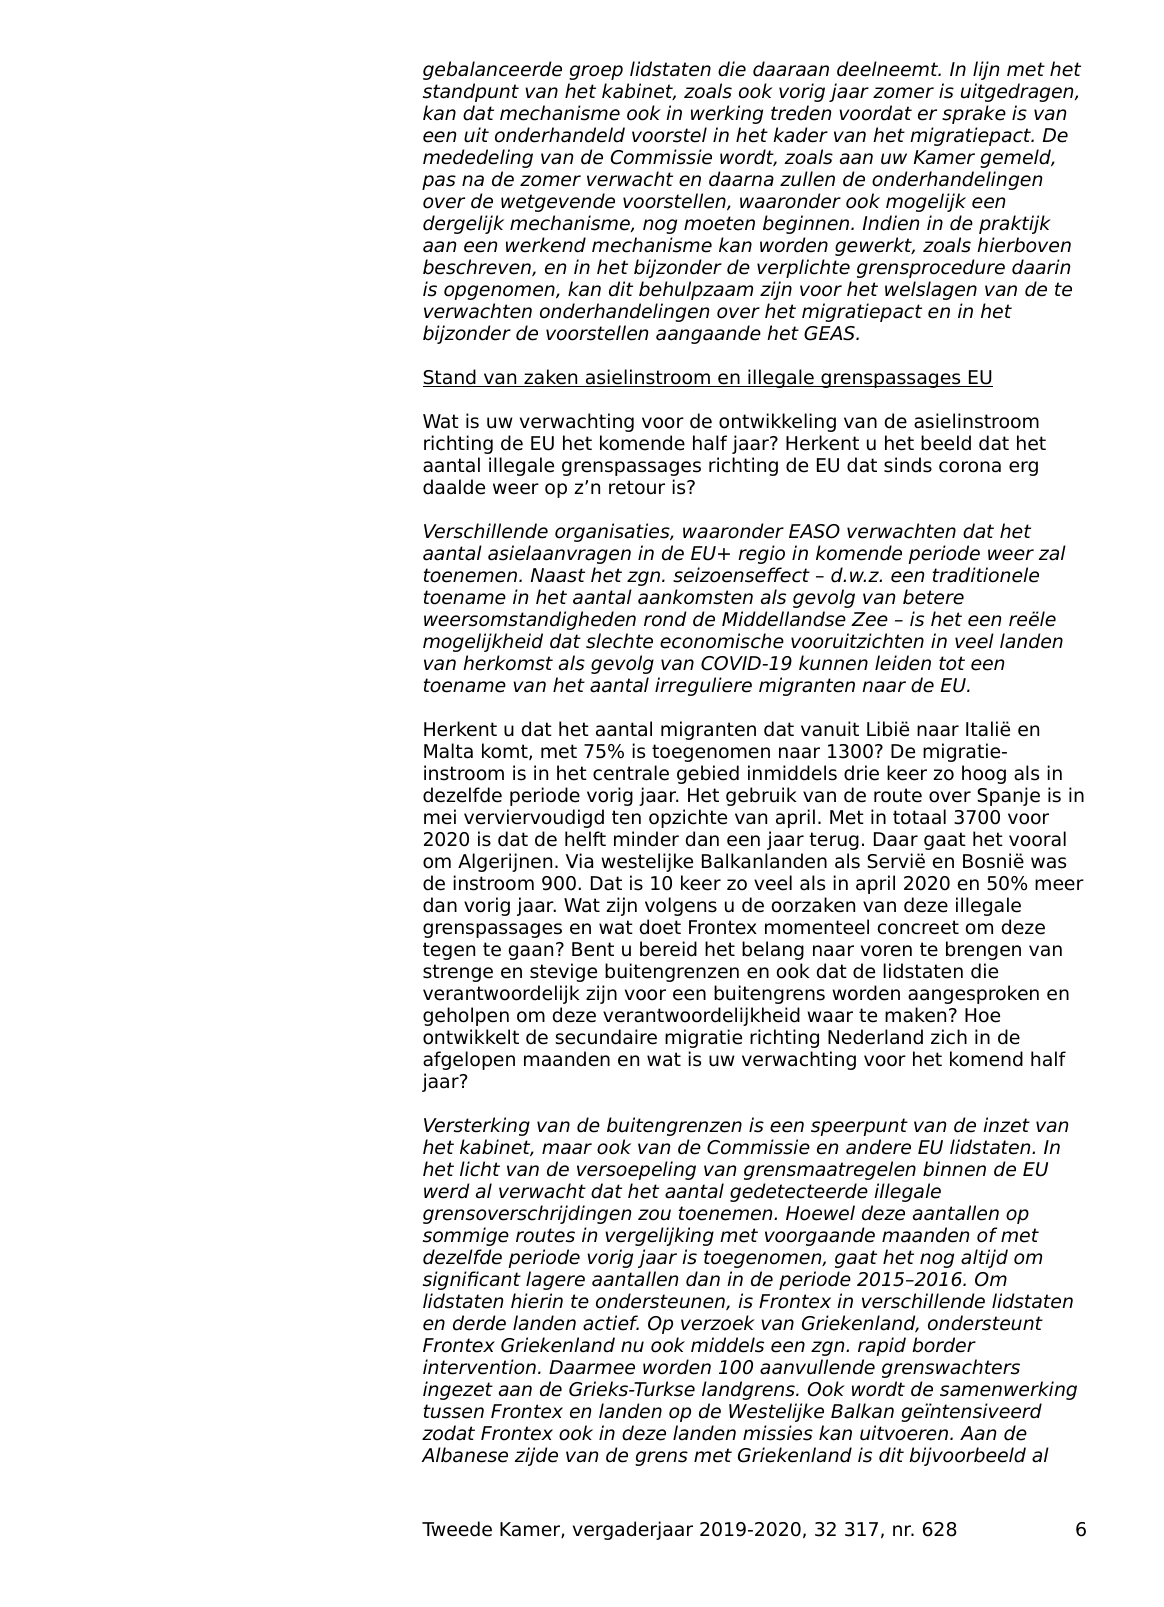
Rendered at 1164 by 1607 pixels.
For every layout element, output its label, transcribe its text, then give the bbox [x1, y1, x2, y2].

text gebalanceerde groep lidstaten die daaraan deelneemt. In lijn met het standpunt van het kabinet, zoals ook vorig jaar zomer is uitgedragen, kan dat mechanisme ook in werking treden voordat er sprake is van een uit onderhandeld voorstel in het kader van het migratiepact. De mededeling van de Commissie wordt, zoals aan uw Kamer gemeld, pas na de zomer verwacht en daarna zullen de onderhandelingen over de wetgevende voorstellen, waaronder ook mogelijk een dergelijk mechanisme, nog moeten beginnen. Indien in de praktijk aan een werkend mechanisme kan worden gewerkt, zoals hierboven beschreven, en in het bijzonder de verplichte grensprocedure daarin is opgenomen, kan dit behulpzaam zijn voor het welslagen van de te verwachten onderhandelingen over het migratiepact en in het bijzonder de voorstellen aangaande het GEAS. [422, 59, 1087, 345]
text Herkent u dat het aantal migranten dat vanuit Libië naar Italië en Malta komt, met 75% is toegenomen naar 1300? De migratie-instroom is in het centrale gebied inmiddels drie keer zo hoog als in dezelfde periode vorig jaar. Het gebruik van de route over Spanje is in mei verviervoudigd ten opzichte van april. Met in totaal 3700 voor 2020 is dat de helft minder dan een jaar terug. Daar gaat het vooral om Algerijnen. Via westelijke Balkanlanden als Servië en Bosnië was de instroom 900. Dat is 10 keer zo veel als in april 2020 en 50% meer dan vorig jaar. Wat zijn volgens u de oorzaken van deze illegale grenspassages en wat doet Frontex momenteel concreet om deze tegen te gaan? Bent u bereid het belang naar voren te brengen van strenge en stevige buitengrenzen en ook dat de lidstaten die verantwoordelijk zijn voor een buitengrens worden aangesproken en geholpen om deze verantwoordelijkheid waar te maken? Hoe ontwikkelt de secundaire migratie richting Nederland zich in de afgelopen maanden en wat is uw verwachting voor het komend half jaar? [422, 719, 1087, 1093]
subtitle Stand van zaken asielinstroom en illegale grenspassages EU [422, 367, 1087, 389]
text Wat is uw verwachting voor de ontwikkeling van de asielinstroom richting de EU het komende half jaar? Herkent u het beeld dat het aantal illegale grenspassages richting de EU dat sinds corona erg daalde weer op z’n retour is? [422, 411, 1087, 499]
text Verschillende organisaties, waaronder EASO verwachten dat het aantal asielaanvragen in de EU+ regio in komende periode weer zal toenemen. Naast het zgn. seizoenseffect – d.w.z. een traditionele toename in het aantal aankomsten als gevolg van betere weersomstandigheden rond de Middellandse Zee – is het een reële mogelijkheid dat slechte economische vooruitzichten in veel landen van herkomst als gevolg van COVID-19 kunnen leiden tot een toename van het aantal irreguliere migranten naar de EU. [422, 521, 1087, 697]
text Versterking van de buitengrenzen is een speerpunt van de inzet van het kabinet, maar ook van de Commissie en andere EU lidstaten. In het licht van de versoepeling van grensmaatregelen binnen de EU werd al verwacht dat het aantal gedetecteerde illegale grensoverschrijdingen zou toenemen. Hoewel deze aantallen op sommige routes in vergelijking met voorgaande maanden of met dezelfde periode vorig jaar is toegenomen, gaat het nog altijd om significant lagere aantallen dan in de periode 2015–2016. Om lidstaten hierin te ondersteunen, is Frontex in verschillende lidstaten en derde landen actief. Op verzoek van Griekenland, ondersteunt Frontex Griekenland nu ook middels een zgn. rapid border intervention. Daarmee worden 100 aanvullende grenswachters ingezet aan de Grieks-Turkse landgrens. Ook wordt de samenwerking tussen Frontex en landen op de Westelijke Balkan geïntensiveerd zodat Frontex ook in deze landen missies kan uitvoeren. Aan de Albanese zijde van de grens met Griekenland is dit bijvoorbeeld al [422, 1115, 1087, 1467]
